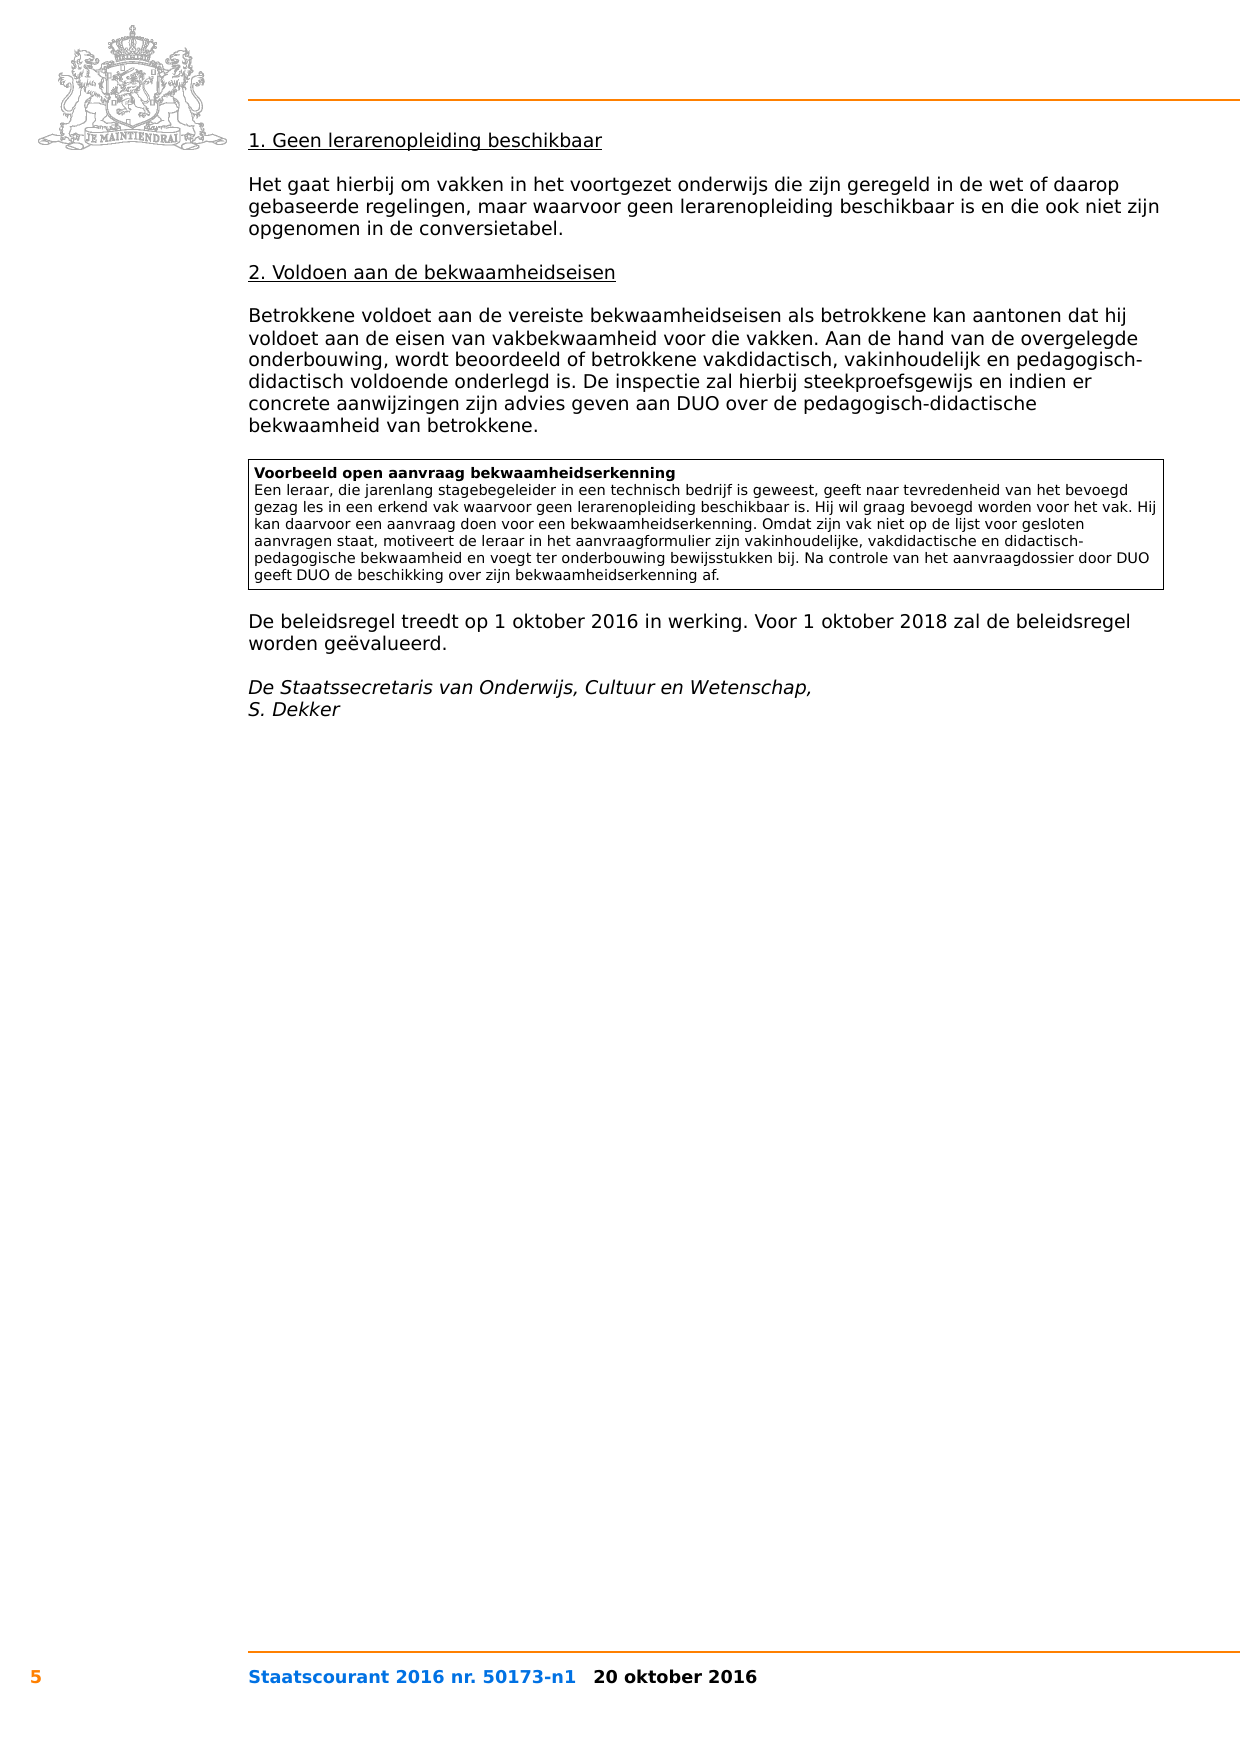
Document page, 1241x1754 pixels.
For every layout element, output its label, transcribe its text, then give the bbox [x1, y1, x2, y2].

text Betrokkene voldoet aan de vereiste bekwaamheidseisen als betrokkene kan aantonen dat hij voldoet aan de eisen van vakbekwaamheid voor die vakken. Aan de hand van de overgelegde onderbouwing, wordt beoordeeld of betrokkene vakdidactisch, vakinhoudelijk en pedagogisch-didactisch voldoende onderlegd is. De inspectie zal hierbij steekproefsgewijs en indien er concrete aanwijzingen zijn advies geven aan DUO over de pedagogisch-didactische bekwaamheid van betrokkene. [248, 305, 1163, 437]
subtitle 1. Geen lerarenopleiding beschikbaar [248, 130, 1163, 152]
table_header Voorbeeld open aanvraag bekwaamheidserkenning [249, 460, 1163, 482]
text De beleidsregel treedt op 1 oktober 2016 in werking. Voor 1 oktober 2018 zal de beleidsregel worden geëvalueerd. [248, 611, 1163, 655]
text De Staatssecretaris van Onderwijs, Cultuur en Wetenschap, S. Dekker [248, 677, 1163, 721]
picture [38, 25, 227, 150]
text Het gaat hierbij om vakken in het voortgezet onderwijs die zijn geregeld in de wet of daarop gebaseerde regelingen, maar waarvoor geen lerarenopleiding beschikbaar is en die ook niet zijn opgenomen in de conversietabel. [248, 174, 1163, 240]
subtitle 2. Voldoen aan de bekwaamheidseisen [248, 262, 1163, 283]
table_cell Een leraar, die jarenlang stagebegeleider in een technisch bedrijf is geweest, geeft naar tevredenheid van het bevoegd gezag les in een erkend vak waarvoor geen lerarenopleiding beschikbaar is. Hij wil graag bevoegd worden voor het vak. Hij kan daarvoor een aanvraag doen voor een bekwaamheidserkenning. Omdat zijn vak niet op de lijst voor gesloten aanvragen staat, motiveert de leraar in het aanvraagformulier zijn vakinhoudelijke, vakdidactische en didactisch-pedagogische bekwaamheid en voegt ter onderbouwing bewijsstukken bij. Na controle van het aanvraagdossier door DUO geeft DUO de beschikking over zijn bekwaamheidserkenning af. [249, 482, 1163, 588]
